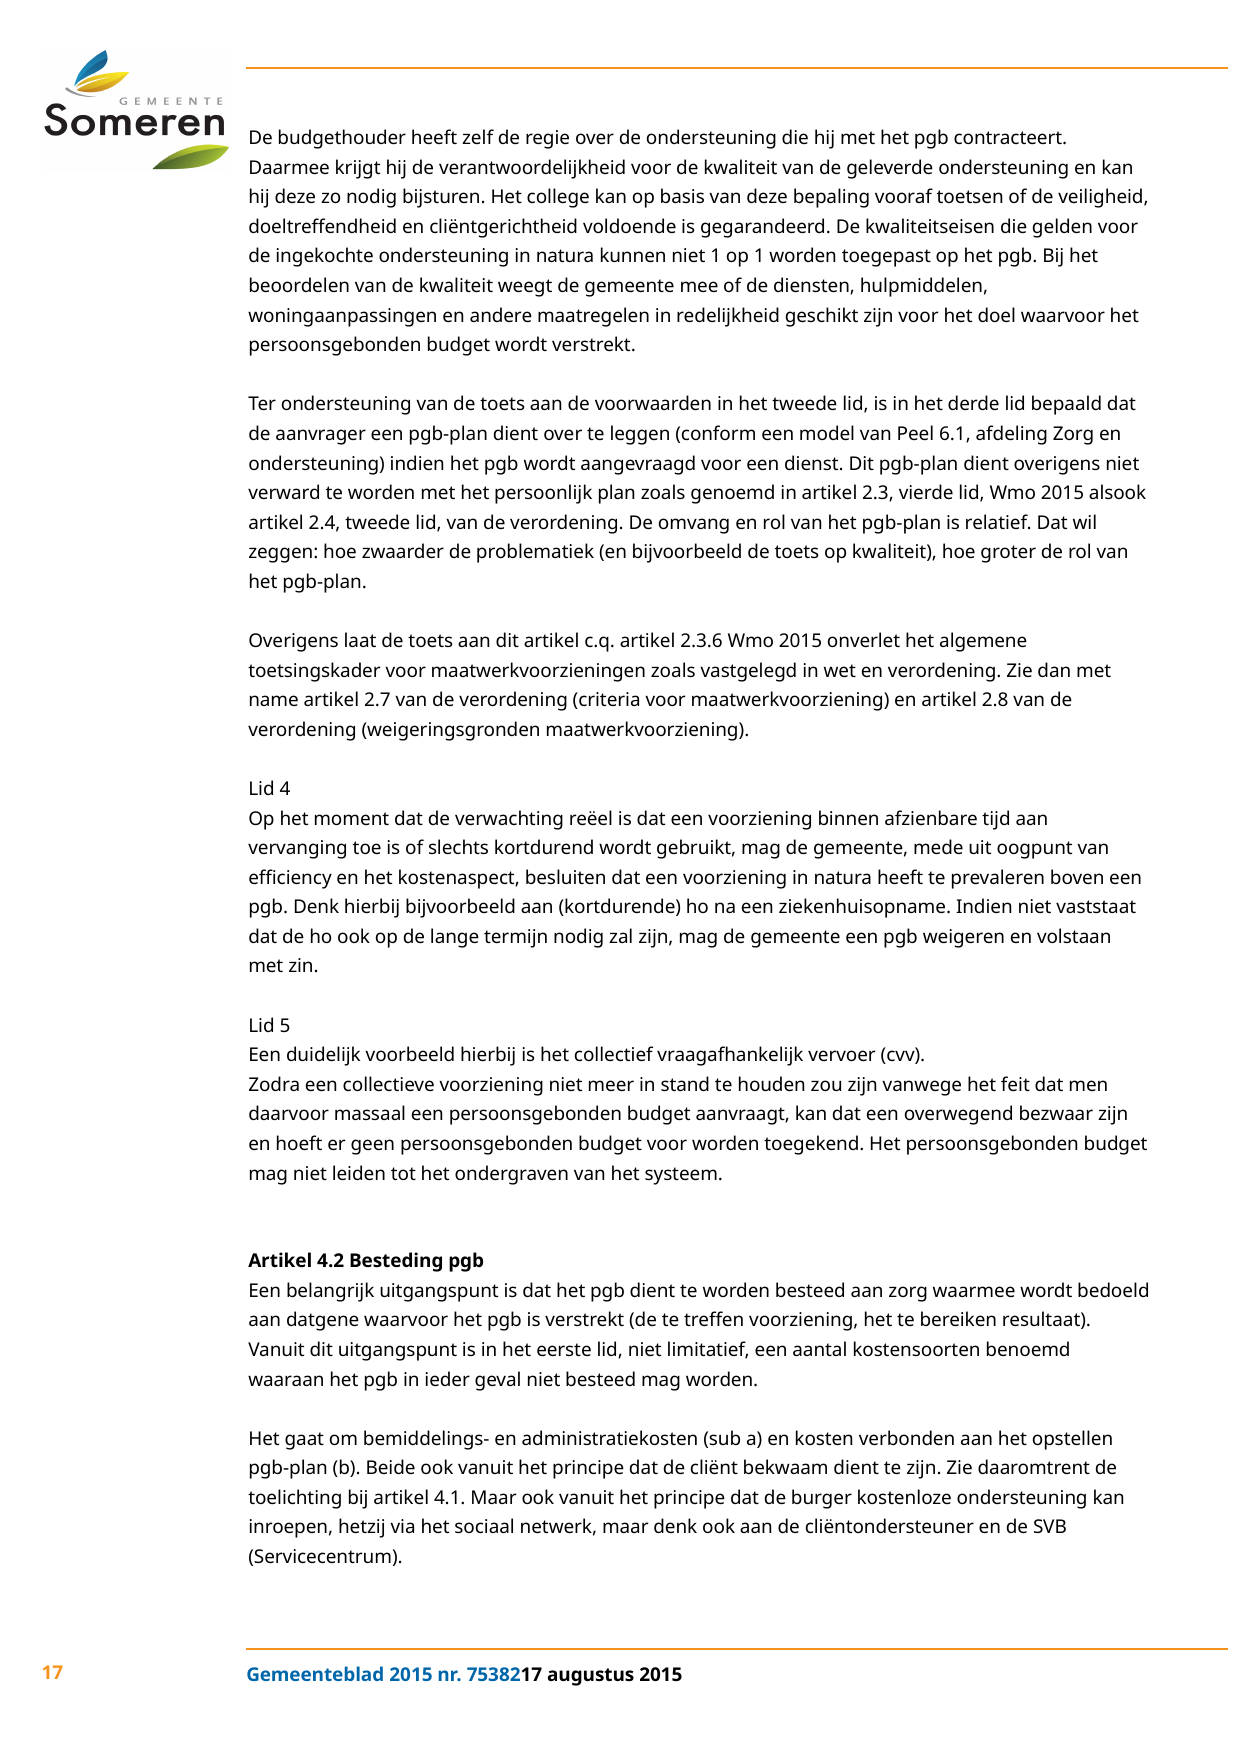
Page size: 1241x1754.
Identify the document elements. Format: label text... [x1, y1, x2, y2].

text Artikel 4.2 Besteding pgb [248, 1247, 1152, 1273]
text Lid 4 [248, 775, 1152, 801]
text Lid 5 [248, 1012, 1152, 1038]
text Een duidelijk voorbeeld hierbij is het collectief vraagafhankelijk vervoer (cvv). [248, 1041, 1152, 1067]
picture [41, 47, 231, 172]
text Zodra een collectieve voorziening niet meer in stand te houden zou zijn vanwege het feit dat men daarvoor massaal een persoonsgebonden budget aanvraagt, kan dat een overwegend bezwaar zijn en hoeft er geen persoonsgebonden budget voor worden toegekend. Het persoonsgebonden budget mag niet leiden tot het ondergraven van het systeem. [248, 1071, 1152, 1186]
text Een belangrijk uitgangspunt is dat het pgb dient te worden besteed aan zorg waarmee wordt bedoeld aan datgene waarvoor het pgb is verstrekt (de te treffen voorziening, het te bereiken resultaat). Vanuit dit uitgangspunt is in het eerste lid, niet limitatief, een aantal kostensoorten benoemd waaraan het pgb in ieder geval niet besteed mag worden. [248, 1277, 1152, 1391]
text Ter ondersteuning van de toets aan de voorwaarden in het tweede lid, is in het derde lid bepaald dat de aanvrager een pgb-plan dient over te leggen (conform een model van Peel 6.1, afdeling Zorg en ondersteuning) indien het pgb wordt aangevraagd voor een dienst. Dit pgb-plan dient overigens niet verward te worden met het persoonlijk plan zoals genoemd in artikel 2.3, vierde lid, Wmo 2015 alsook artikel 2.4, tweede lid, van de verordening. De omvang en rol van het pgb-plan is relatief. Dat wil zeggen: hoe zwaarder de problematiek (en bijvoorbeeld de toets op kwaliteit), hoe groter de rol van het pgb-plan. [248, 391, 1152, 594]
text Op het moment dat de verwachting reëel is dat een voorziening binnen afzienbare tijd aan vervanging toe is of slechts kortdurend wordt gebruikt, mag de gemeente, mede uit oogpunt van efficiency en het kostenaspect, besluiten dat een voorziening in natura heeft te prevaleren boven een pgb. Denk hierbij bijvoorbeeld aan (kortdurende) ho na een ziekenhuisopname. Indien niet vaststaat dat de ho ook op de lange termijn nodig zal zijn, mag de gemeente een pgb weigeren en volstaan met zin. [248, 805, 1152, 978]
text De budgethouder heeft zelf de regie over de ondersteuning die hij met het pgb contracteert. Daarmee krijgt hij de verantwoordelijkheid voor de kwaliteit van de geleverde ondersteuning en kan hij deze zo nodig bijsturen. Het college kan op basis van deze bepaling vooraf toetsen of de veiligheid, doeltreffendheid en cliëntgerichtheid voldoende is gegarandeerd. De kwaliteitseisen die gelden voor de ingekochte ondersteuning in natura kunnen niet 1 op 1 worden toegepast op het pgb. Bij het beoordelen van de kwaliteit weegt de gemeente mee of de diensten, hulpmiddelen, woningaanpassingen en andere maatregelen in redelijkheid geschikt zijn voor het doel waarvoor het persoonsgebonden budget wordt verstrekt. [248, 124, 1152, 357]
text Het gaat om bemiddelings- en administratiekosten (sub a) en kosten verbonden aan het opstellen pgb-plan (b). Beide ook vanuit het principe dat de cliënt bekwaam dient te zijn. Zie daaromtrent de toelichting bij artikel 4.1. Maar ook vanuit het principe dat de burger kostenloze ondersteuning kan inroepen, hetzij via het sociaal netwerk, maar denk ook aan de cliëntondersteuner en de SVB (Servicecentrum). [248, 1425, 1152, 1569]
text Overigens laat de toets aan dit artikel c.q. artikel 2.3.6 Wmo 2015 onverlet het algemene toetsingskader voor maatwerkvoorzieningen zoals vastgelegd in wet en verordening. Zie dan met name artikel 2.7 van de verordening (criteria voor maatwerkvoorziening) en artikel 2.8 van de verordening (weigeringsgronden maatwerkvoorziening). [248, 627, 1152, 742]
